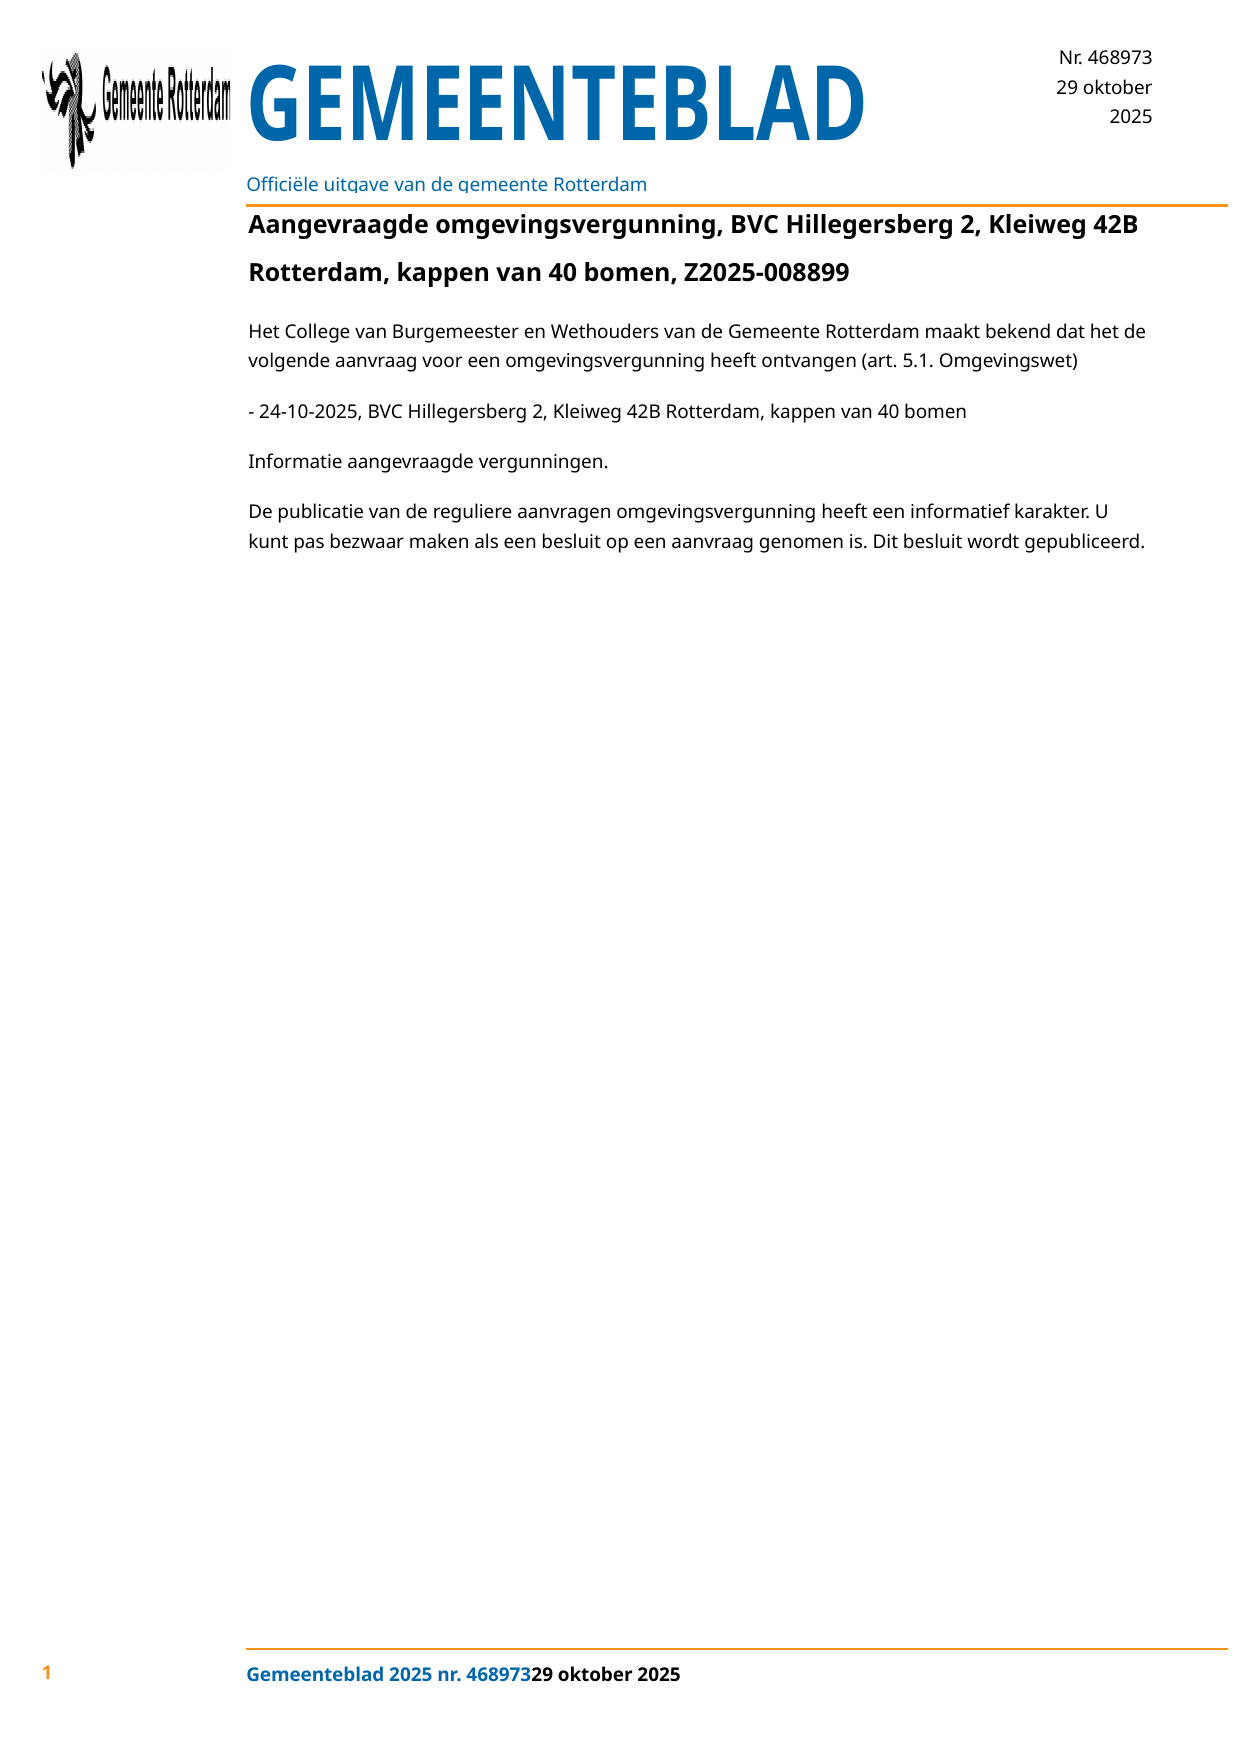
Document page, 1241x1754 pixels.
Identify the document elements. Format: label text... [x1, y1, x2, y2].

picture [41, 47, 231, 172]
text De publicatie van de reguliere aanvragen omgevingsvergunning heeft een informatief karakter. U kunt pas bezwaar maken als een besluit op een aanvraag genomen is. Dit besluit wordt gepubliceerd. [248, 499, 1152, 554]
text Aangevraagde omgevingsvergunning, BVC Hillegersberg 2, Kleiweg 42B Rotterdam, kappen van 40 bomen, Z2025-008899 [248, 207, 1152, 288]
text - 24-10-2025, BVC Hillegersberg 2, Kleiweg 42B Rotterdam, kappen van 40 bomen [248, 398, 1152, 424]
text Informatie aangevraagde vergunningen. [248, 448, 1152, 474]
text Het College van Burgemeester en Wethouders van de Gemeente Rotterdam maakt bekend dat het de volgende aanvraag voor een omgevingsvergunning heeft ontvangen (art. 5.1. Omgevingswet) [248, 318, 1152, 373]
